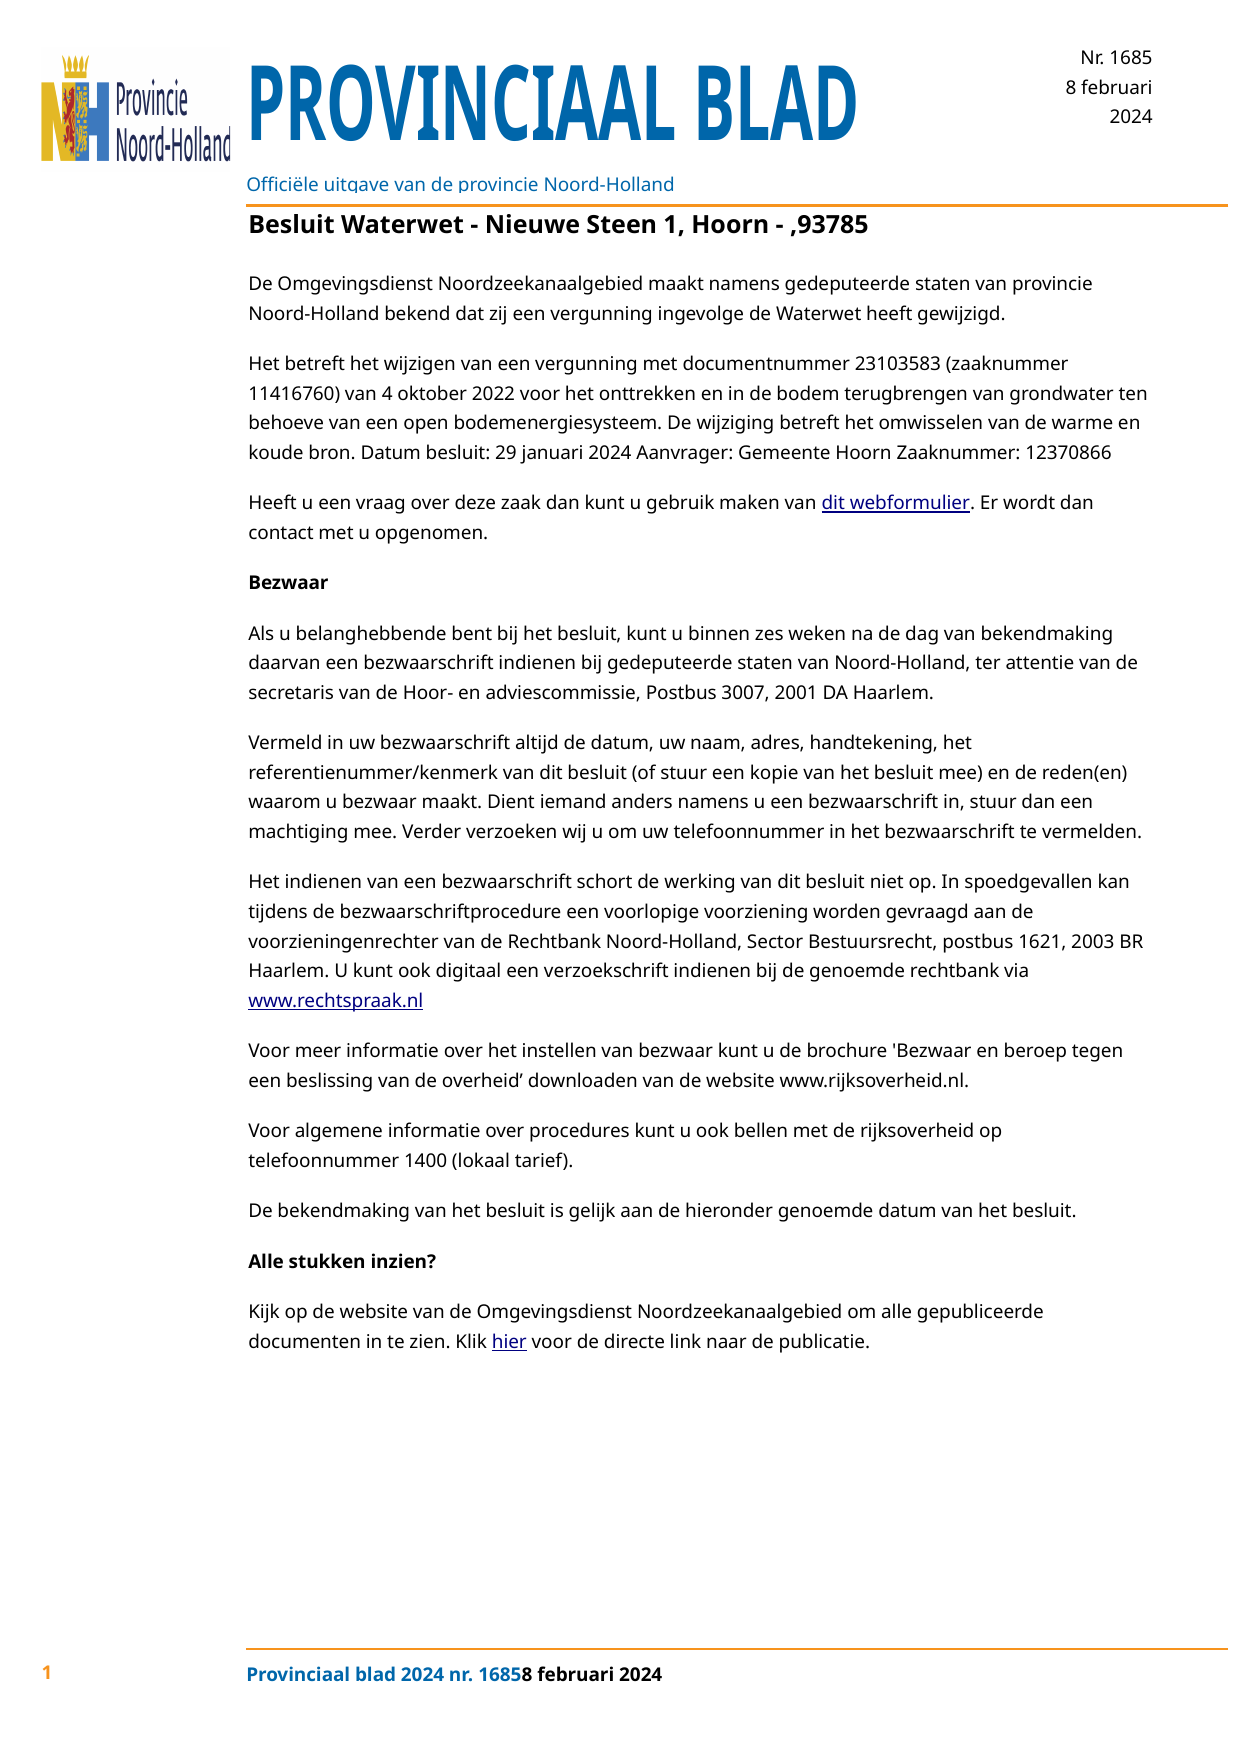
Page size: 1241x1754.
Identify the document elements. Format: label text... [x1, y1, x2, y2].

text Voor algemene informatie over procedures kunt u ook bellen met de rijksoverheid op telefoonnummer 1400 (lokaal tarief). [248, 1117, 1152, 1173]
text Het betreft het wijzigen van een vergunning met documentnummer 23103583 (zaaknummer 11416760) van 4 oktober 2022 voor het onttrekken en in de bodem terugbrengen van grondwater ten behoeve van een open bodemenergiesysteem. De wijziging betreft het omwisselen van de warme en koude bron. Datum besluit: 29 januari 2024 Aanvrager: Gemeente Hoorn Zaaknummer: 12370866 [248, 350, 1152, 465]
text De Omgevingsdienst Noordzeekanaalgebied maakt namens gedeputeerde staten van provincie Noord-Holland bekend dat zij een vergunning ingevolge de Waterwet heeft gewijzigd. [248, 270, 1152, 326]
text Alle stukken inzien? [248, 1248, 1152, 1273]
text Heeft u een vraag over deze zaak dan kunt u gebruik maken van dit webformulier. Er wordt dan contact met u opgenomen. [248, 489, 1152, 545]
text Als u belanghebbende bent bij het besluit, kunt u binnen zes weken na de dag van bekendmaking daarvan een bezwaarschrift indienen bij gedeputeerde staten van Noord-Holland, ter attentie van de secretaris van de Hoor- en adviescommissie, Postbus 3007, 2001 DA Haarlem. [248, 620, 1152, 705]
text Voor meer informatie over het instellen van bezwaar kunt u de brochure 'Bezwaar en beroep tegen een beslissing van de overheid’ downloaden van de website www.rijksoverheid.nl. [248, 1037, 1152, 1093]
text Vermeld in uw bezwaarschrift altijd de datum, uw naam, adres, handtekening, het referentienummer/kenmerk van dit besluit (of stuur een kopie van het besluit mee) en de reden(en) waarom u bezwaar maakt. Dient iemand anders namens u een bezwaarschrift in, stuur dan een machtiging mee. Verder verzoeken wij u om uw telefoonnummer in het bezwaarschrift te vermelden. [248, 729, 1152, 844]
text Besluit Waterwet - Nieuwe Steen 1, Hoorn - ,93785 [248, 207, 1152, 241]
text Kijk op de website van de Omgevingsdienst Noordzeekanaalgebied om alle gepubliceerde documenten in te zien. Klik hier voor de directe link naar de publicatie. [248, 1298, 1152, 1353]
text De bekendmaking van het besluit is gelijk aan de hieronder genoemde datum van het besluit. [248, 1197, 1152, 1223]
picture [41, 47, 231, 172]
text Het indienen van een bezwaarschrift schort de werking van dit besluit niet op. In spoedgevallen kan tijdens de bezwaarschriftprocedure een voorlopige voorziening worden gevraagd aan de voorzieningenrechter van de Rechtbank Noord-Holland, Sector Bestuursrecht, postbus 1621, 2003 BR Haarlem. U kunt ook digitaal een verzoekschrift indienen bij de genoemde rechtbank via www.rechtspraak.nl [248, 869, 1152, 1013]
text Bezwaar [248, 569, 1152, 595]
